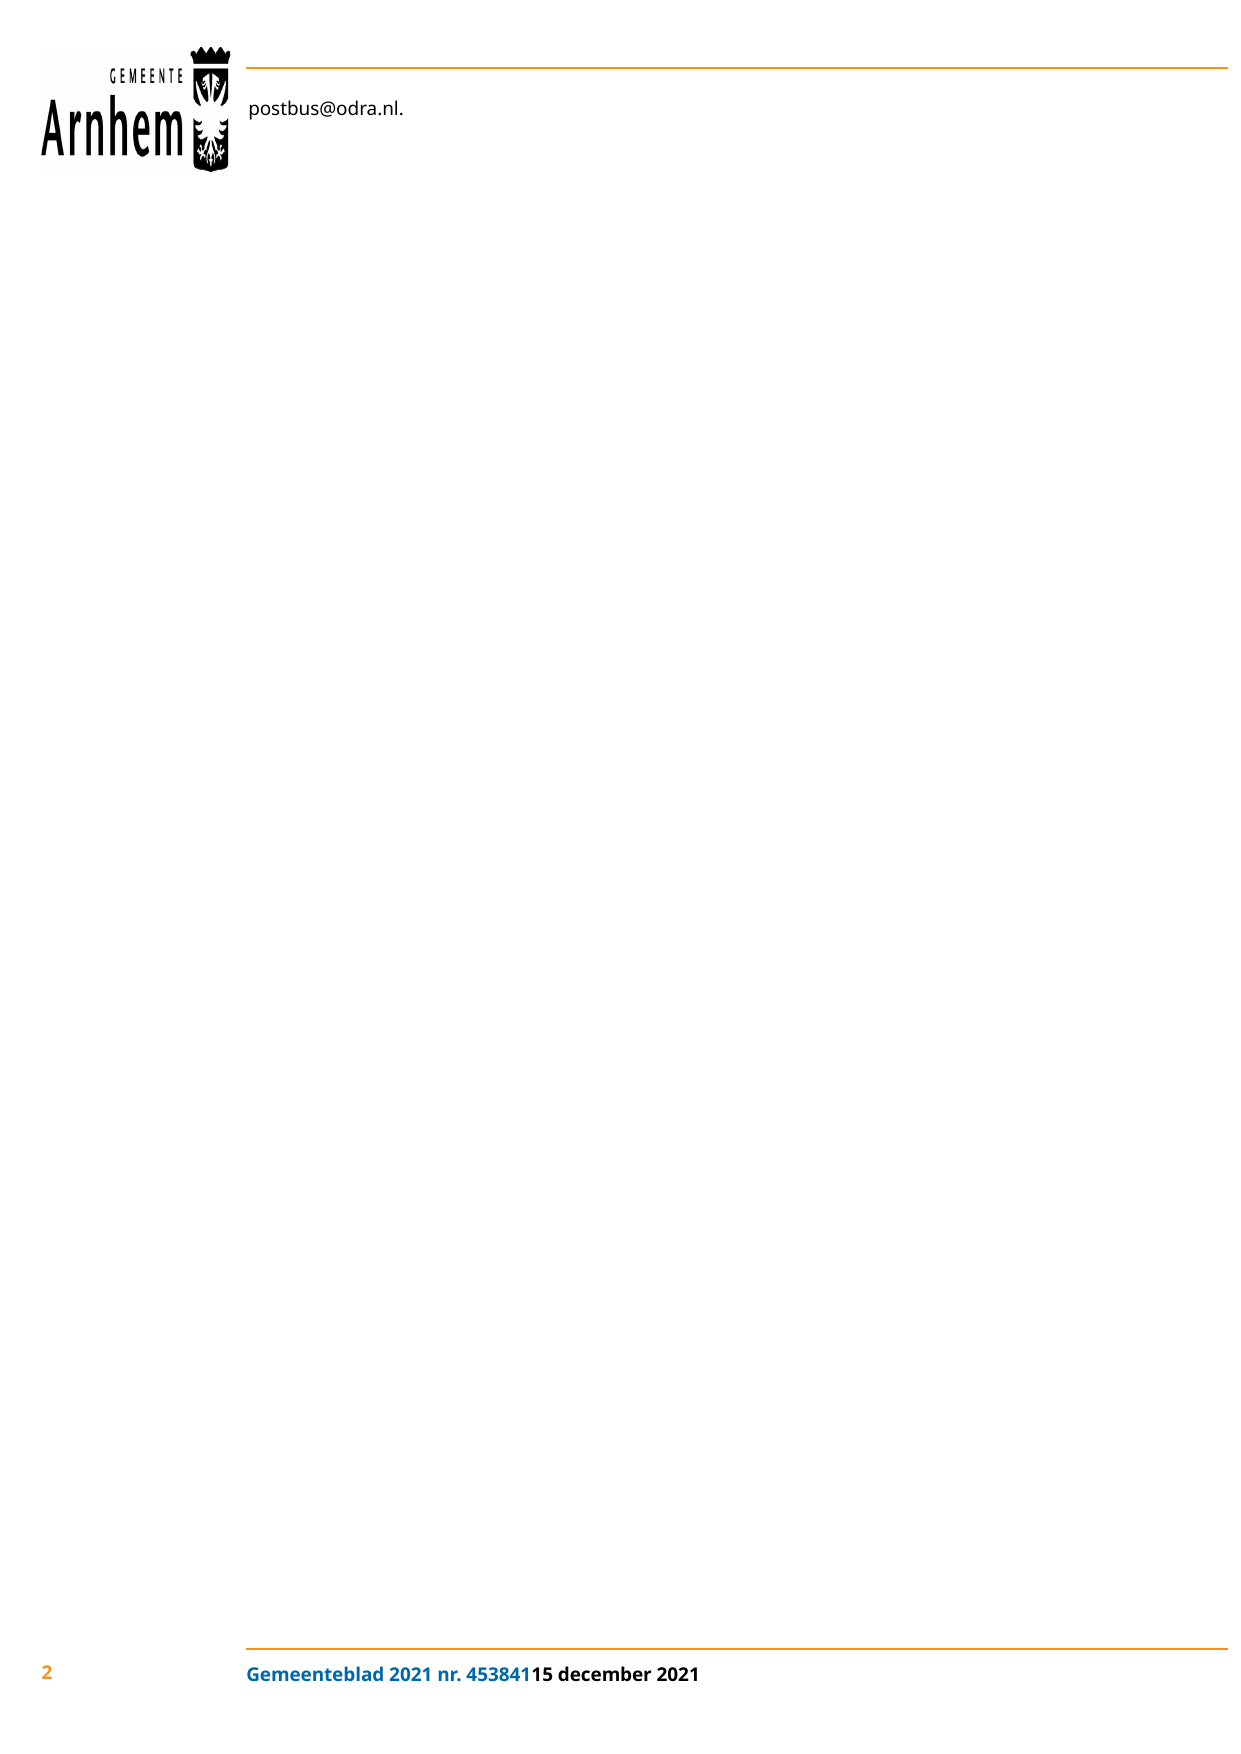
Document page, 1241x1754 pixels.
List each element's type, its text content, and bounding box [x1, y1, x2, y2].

text postbus@odra.nl. [248, 95, 1152, 121]
picture [41, 47, 231, 172]
